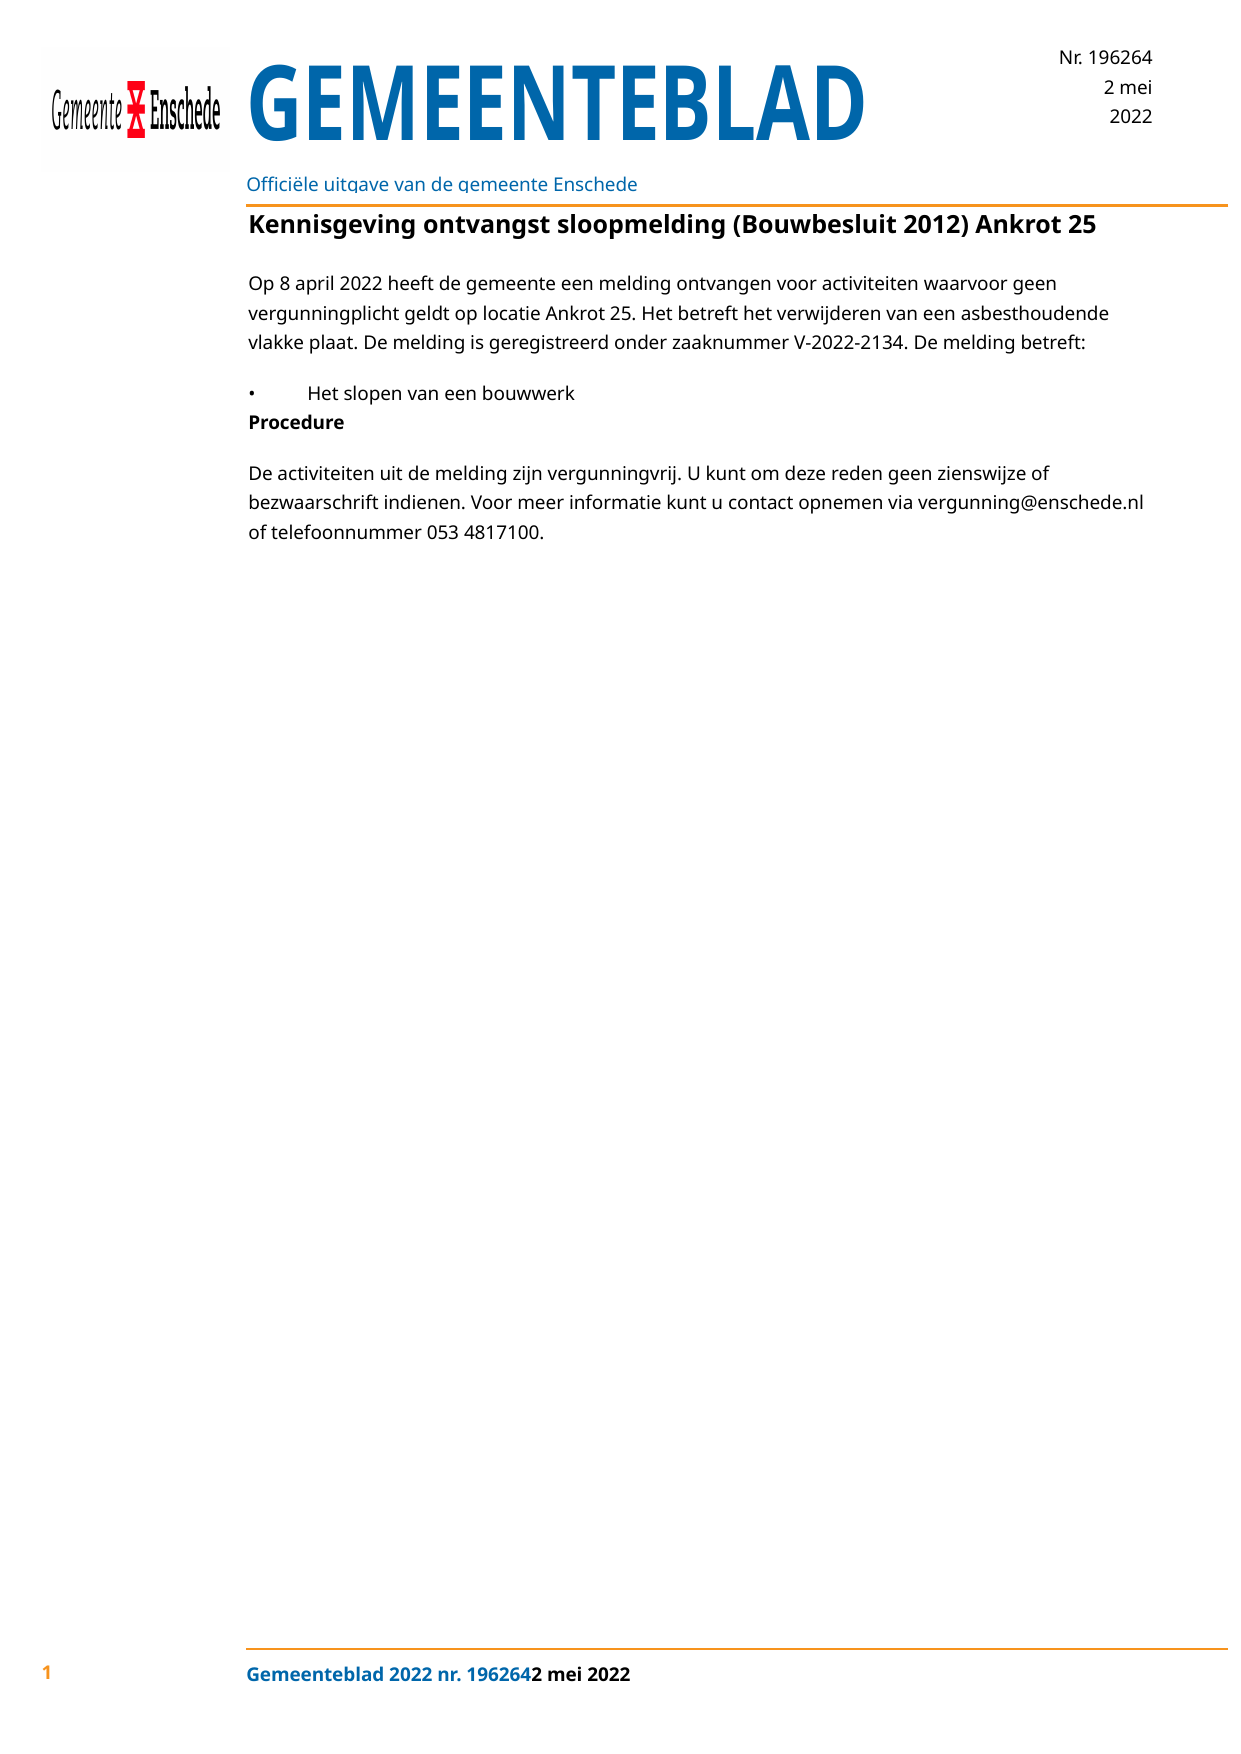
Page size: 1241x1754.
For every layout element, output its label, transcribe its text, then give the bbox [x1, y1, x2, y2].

text De activiteiten uit de melding zijn vergunningvrij. U kunt om deze reden geen zienswijze of bezwaarschrift indienen. Voor meer informatie kunt u contact opnemen via vergunning@enschede.nl of telefoonnummer 053 4817100. [248, 460, 1152, 545]
list Het slopen van een bouwwerk [248, 380, 1152, 406]
text Kennisgeving ontvangst sloopmelding (Bouwbesluit 2012) Ankrot 25 [248, 207, 1152, 241]
text Procedure [248, 409, 1152, 435]
picture [41, 47, 231, 172]
text Op 8 april 2022 heeft de gemeente een melding ontvangen voor activiteiten waarvoor geen vergunningplicht geldt op locatie Ankrot 25. Het betreft het verwijderen van een asbesthoudende vlakke plaat. De melding is geregistreerd onder zaaknummer V-2022-2134. De melding betreft: [248, 270, 1152, 355]
